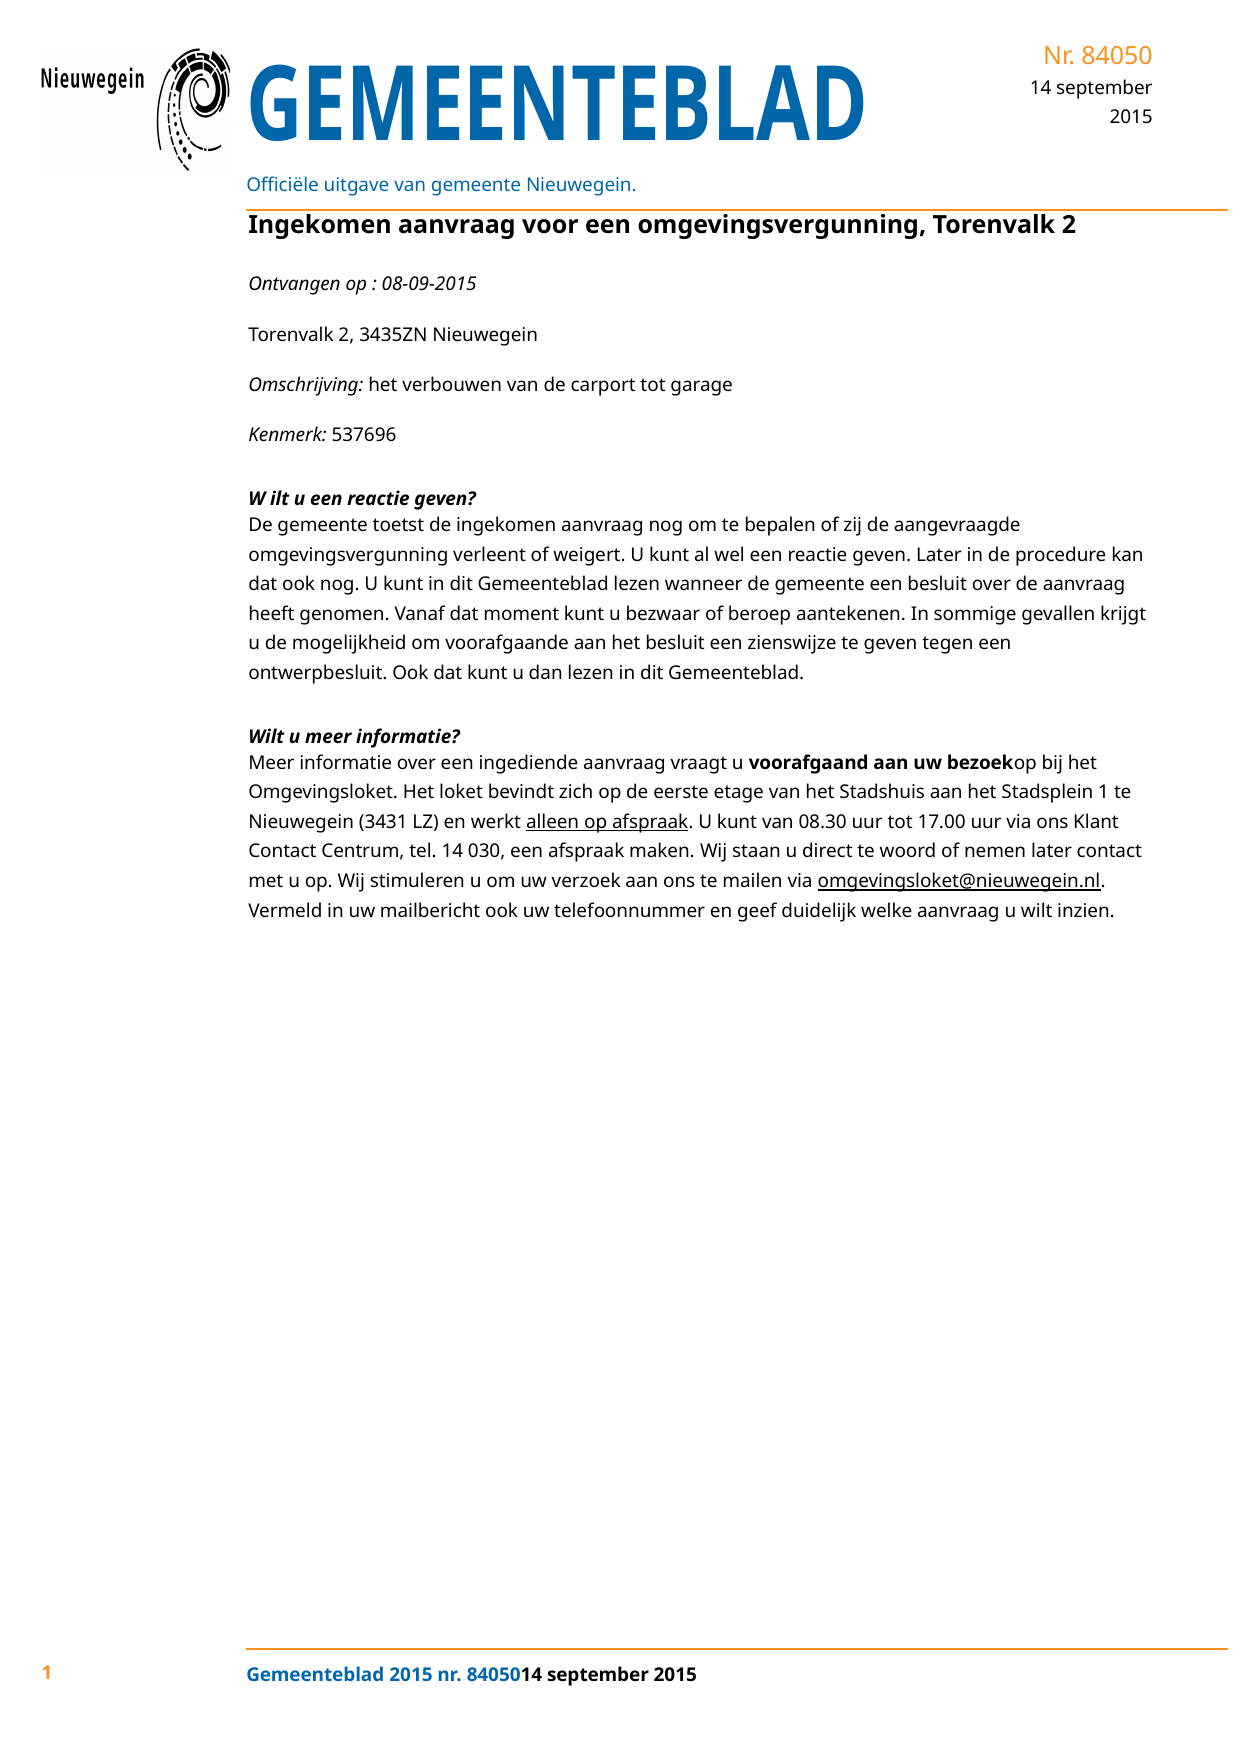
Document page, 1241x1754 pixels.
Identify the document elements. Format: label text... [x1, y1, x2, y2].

text Meer informatie over een ingediende aanvraag vraagt u voorafgaand aan uw bezoekop bij het Omgevingsloket. Het loket bevindt zich op de eerste etage van het Stadshuis aan het Stadsplein 1 te Nieuwegein (3431 LZ) en werkt alleen op afspraak. U kunt van 08.30 uur tot 17.00 uur via ons Klant Contact Centrum, tel. 14 030, een afspraak maken. Wij staan u direct te woord of nemen later contact met u op. Wij stimuleren u om uw verzoek aan ons te mailen via omgevingsloket@nieuwegein.nl. Vermeld in uw mailbericht ook uw telefoonnummer en geef duidelijk welke aanvraag u wilt inzien. [248, 749, 1152, 922]
text Kenmerk: 537696 [248, 422, 1152, 447]
text Ingekomen aanvraag voor een omgevingsvergunning, Torenvalk 2 [248, 211, 1152, 241]
text W ilt u een reactie geven? [248, 486, 1152, 511]
picture [41, 47, 231, 172]
text Wilt u meer informatie? [248, 723, 1152, 749]
text Ontvangen op : 08-09-2015 [248, 270, 1152, 296]
text De gemeente toetst de ingekomen aanvraag nog om te bepalen of zij de aangevraagde omgevingsvergunning verleent of weigert. U kunt al wel een reactie geven. Later in de procedure kan dat ook nog. U kunt in dit Gemeenteblad lezen wanneer de gemeente een besluit over de aanvraag heeft genomen. Vanaf dat moment kunt u bezwaar of beroep aantekenen. In sommige gevallen krijgt u de mogelijkheid om voorafgaande aan het besluit een zienswijze te geven tegen een ontwerpbesluit. Ook dat kunt u dan lezen in dit Gemeenteblad. [248, 511, 1152, 685]
text Torenvalk 2, 3435ZN Nieuwegein [248, 321, 1152, 346]
text Omschrijving: het verbouwen van de carport tot garage [248, 371, 1152, 397]
